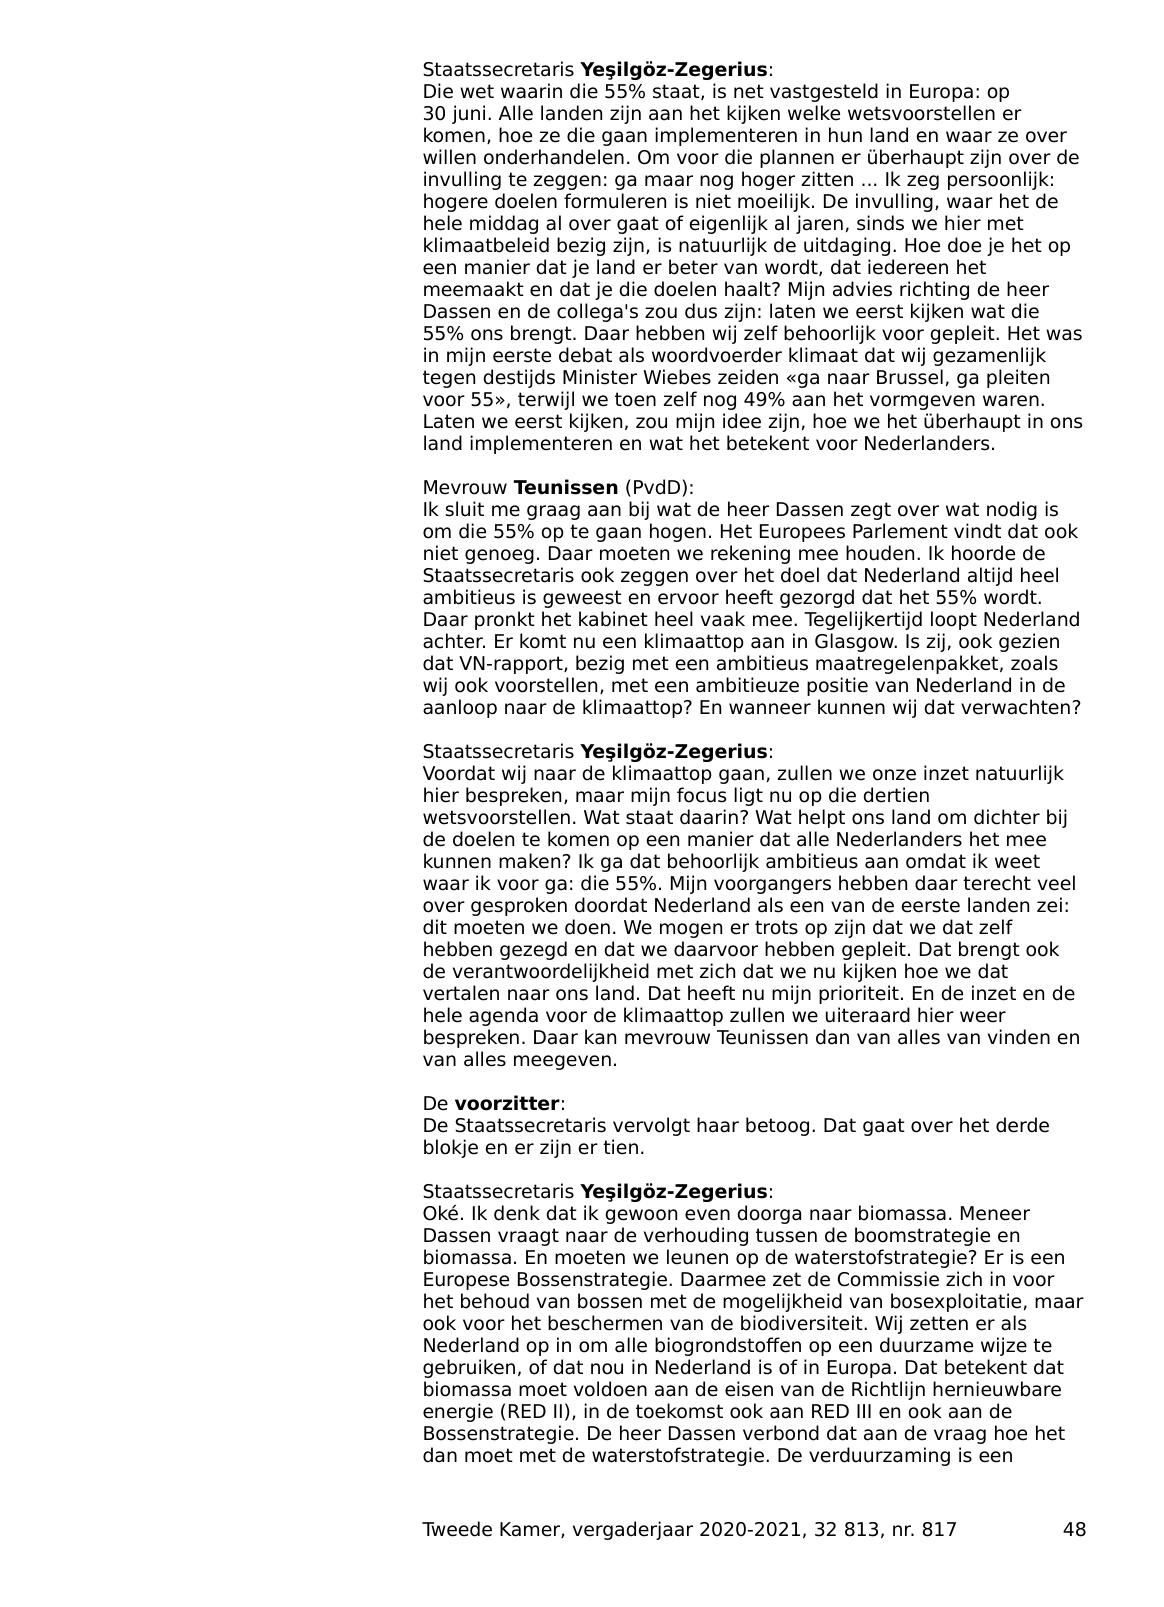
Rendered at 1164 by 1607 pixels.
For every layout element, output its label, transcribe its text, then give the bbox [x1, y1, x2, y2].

text De Staatssecretaris vervolgt haar betoog. Dat gaat over het derde blokje en er zijn er tien. [422, 1115, 1087, 1159]
text Staatssecretaris Yeşilgöz-Zegerius: [422, 59, 1087, 81]
text De voorzitter: [422, 1093, 1087, 1115]
text Staatssecretaris Yeşilgöz-Zegerius: [422, 1181, 1087, 1203]
text Voordat wij naar de klimaattop gaan, zullen we onze inzet natuurlijk hier bespreken, maar mijn focus ligt nu op die dertien wetsvoorstellen. Wat staat daarin? Wat helpt ons land om dichter bij de doelen te komen op een manier dat alle Nederlanders het mee kunnen maken? Ik ga dat behoorlijk ambitieus aan omdat ik weet waar ik voor ga: die 55%. Mijn voorgangers hebben daar terecht veel over gesproken doordat Nederland als een van de eerste landen zei: dit moeten we doen. We mogen er trots op zijn dat we dat zelf hebben gezegd en dat we daarvoor hebben gepleit. Dat brengt ook de verantwoordelijkheid met zich dat we nu kijken hoe we dat vertalen naar ons land. Dat heeft nu mijn prioriteit. En de inzet en de hele agenda voor de klimaattop zullen we uiteraard hier weer bespreken. Daar kan mevrouw Teunissen dan van alles van vinden en van alles meegeven. [422, 763, 1087, 1071]
text Mevrouw Teunissen (PvdD): [422, 477, 1087, 499]
text Die wet waarin die 55% staat, is net vastgesteld in Europa: op 30 juni. Alle landen zijn aan het kijken welke wetsvoorstellen er komen, hoe ze die gaan implementeren in hun land en waar ze over willen onderhandelen. Om voor die plannen er überhaupt zijn over de invulling te zeggen: ga maar nog hoger zitten ... Ik zeg persoonlijk: hogere doelen formuleren is niet moeilijk. De invulling, waar het de hele middag al over gaat of eigenlijk al jaren, sinds we hier met klimaatbeleid bezig zijn, is natuurlijk de uitdaging. Hoe doe je het op een manier dat je land er beter van wordt, dat iedereen het meemaakt en dat je die doelen haalt? Mijn advies richting de heer Dassen en de collega's zou dus zijn: laten we eerst kijken wat die 55% ons brengt. Daar hebben wij zelf behoorlijk voor gepleit. Het was in mijn eerste debat als woordvoerder klimaat dat wij gezamenlijk tegen destijds Minister Wiebes zeiden «ga naar Brussel, ga pleiten voor 55», terwijl we toen zelf nog 49% aan het vormgeven waren. Laten we eerst kijken, zou mijn idee zijn, hoe we het überhaupt in ons land implementeren en wat het betekent voor Nederlanders. [422, 81, 1087, 455]
text Ik sluit me graag aan bij wat de heer Dassen zegt over wat nodig is om die 55% op te gaan hogen. Het Europees Parlement vindt dat ook niet genoeg. Daar moeten we rekening mee houden. Ik hoorde de Staatssecretaris ook zeggen over het doel dat Nederland altijd heel ambitieus is geweest en ervoor heeft gezorgd dat het 55% wordt. Daar pronkt het kabinet heel vaak mee. Tegelijkertijd loopt Nederland achter. Er komt nu een klimaattop aan in Glasgow. Is zij, ook gezien dat VN-rapport, bezig met een ambitieus maatregelenpakket, zoals wij ook voorstellen, met een ambitieuze positie van Nederland in de aanloop naar de klimaattop? En wanneer kunnen wij dat verwachten? [422, 499, 1087, 719]
text Oké. Ik denk dat ik gewoon even doorga naar biomassa. Meneer Dassen vraagt naar de verhouding tussen de boomstrategie en biomassa. En moeten we leunen op de waterstofstrategie? Er is een Europese Bossenstrategie. Daarmee zet de Commissie zich in voor het behoud van bossen met de mogelijkheid van bosexploitatie, maar ook voor het beschermen van de biodiversiteit. Wij zetten er als Nederland op in om alle biogrondstoffen op een duurzame wijze te gebruiken, of dat nou in Nederland is of in Europa. Dat betekent dat biomassa moet voldoen aan de eisen van de Richtlijn hernieuwbare energie (RED II), in de toekomst ook aan RED III en ook aan de Bossenstrategie. De heer Dassen verbond dat aan de vraag hoe het dan moet met de waterstofstrategie. De verduurzaming is een [422, 1203, 1087, 1467]
text Staatssecretaris Yeşilgöz-Zegerius: [422, 741, 1087, 763]
